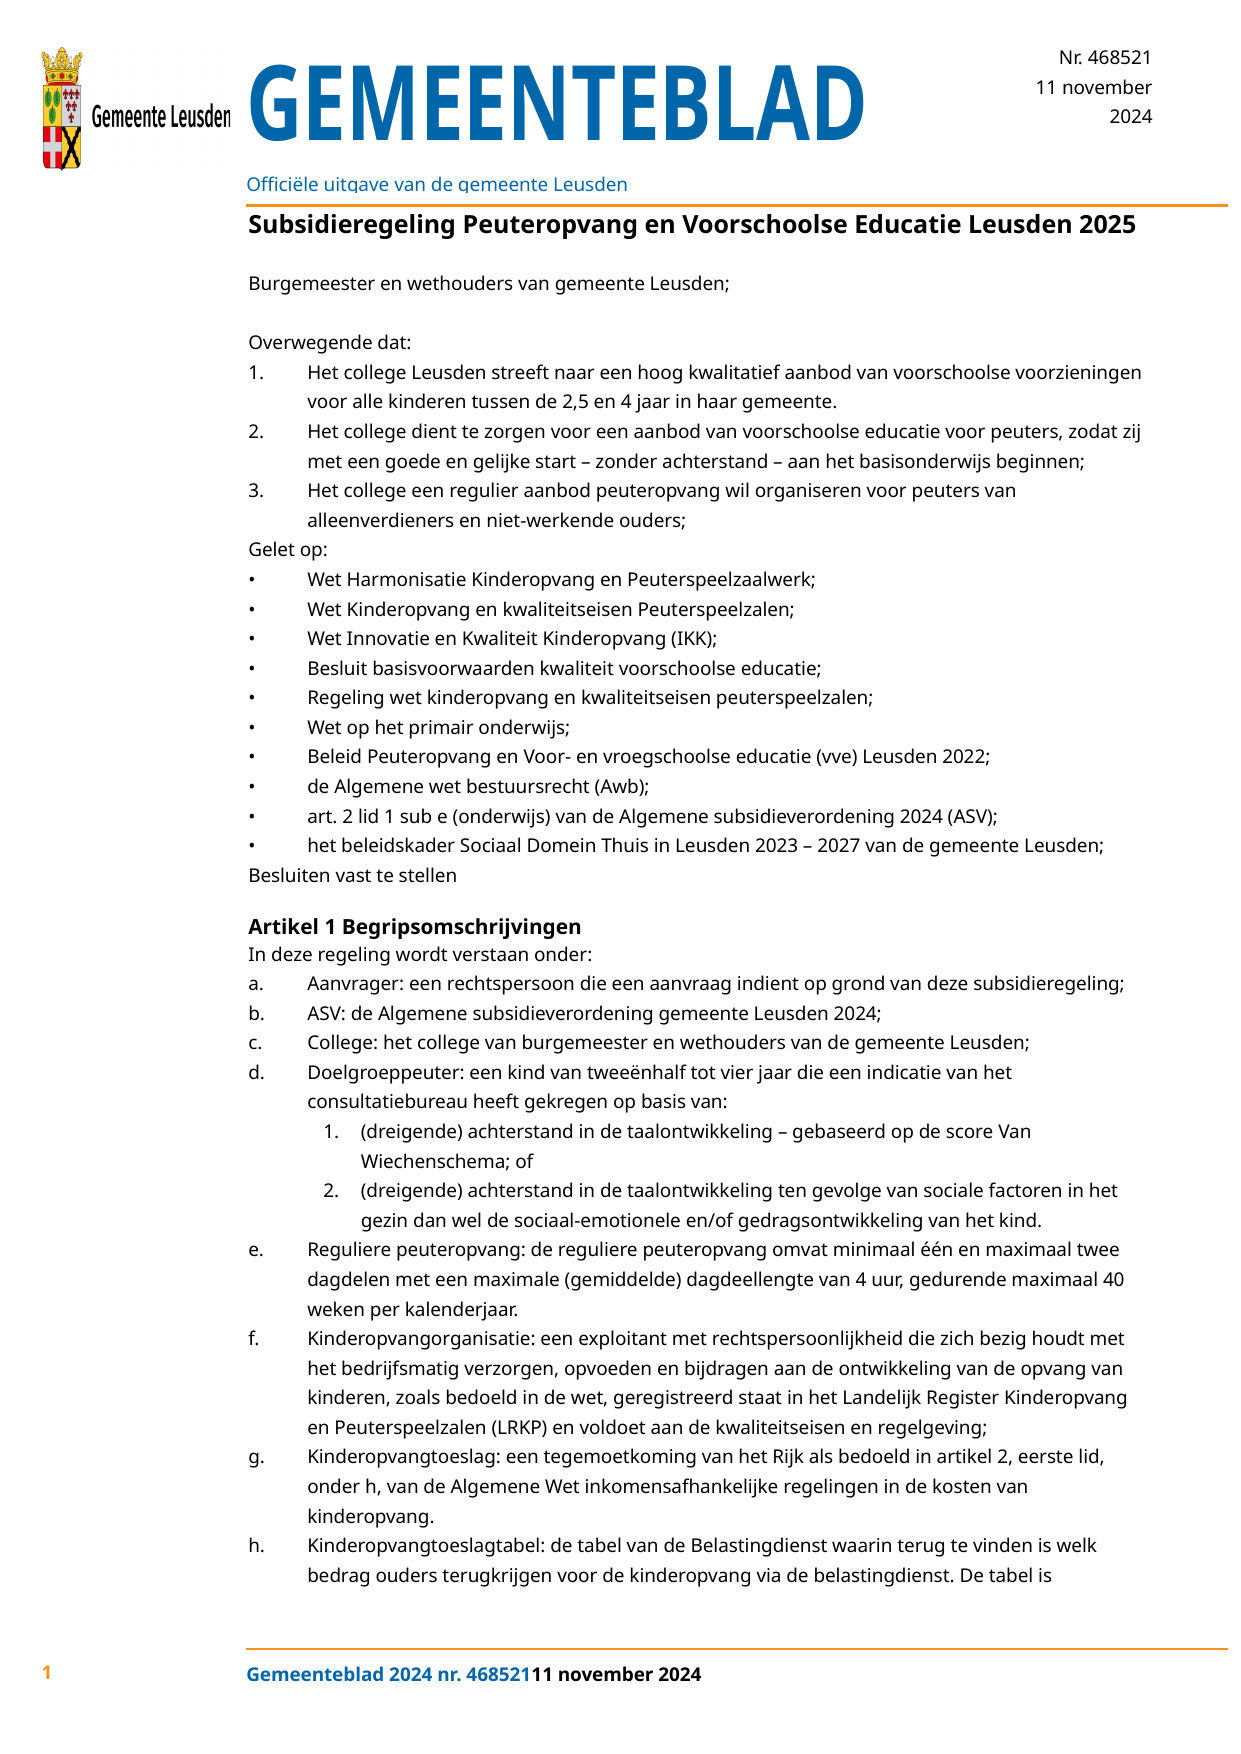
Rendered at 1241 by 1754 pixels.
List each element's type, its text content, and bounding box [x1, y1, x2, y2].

list ASV: de Algemene subsidieverordening gemeente Leusden 2024; [248, 1000, 1152, 1026]
list Kinderopvangtoeslagtabel: de tabel van de Belastingdienst waarin terug te vinden is welk bedrag ouders terugkrijgen voor de kinderopvang via de belastingdienst. De tabel is [248, 1532, 1152, 1588]
list Wet Innovatie en Kwaliteit Kinderopvang (IKK); [248, 625, 1152, 651]
list Het college Leusden streeft naar een hoog kwalitatief aanbod van voorschoolse voorzieningen voor alle kinderen tussen de 2,5 en 4 jaar in haar gemeente. [248, 359, 1152, 414]
text In deze regeling wordt verstaan onder: [248, 941, 1152, 967]
text Gelet op: [248, 537, 1152, 562]
list Kinderopvangtoeslag: een tegemoetkoming van het Rijk als bedoeld in artikel 2, eerste lid, onder h, van de Algemene Wet inkomensafhankelijke regelingen in de kosten van kinderopvang. [248, 1444, 1152, 1529]
list Het college een regulier aanbod peuteropvang wil organiseren voor peuters van alleenverdieners en niet-werkende ouders; [248, 477, 1152, 533]
list Wet Harmonisatie Kinderopvang en Peuterspeelzaalwerk; [248, 566, 1152, 592]
list Wet op het primair onderwijs; [248, 714, 1152, 740]
picture [41, 47, 231, 172]
list College: het college van burgemeester en wethouders van de gemeente Leusden; [248, 1029, 1152, 1055]
list Wet Kinderopvang en kwaliteitseisen Peuterspeelzalen; [248, 596, 1152, 621]
list Beleid Peuteropvang en Voor- en vroegschoolse educatie (vve) Leusden 2022; [248, 744, 1152, 769]
list Doelgroeppeuter: een kind van tweeënhalf tot vier jaar die een indicatie van het consultatiebureau heeft gekregen op basis van: [248, 1059, 1152, 1114]
list Kinderopvangorganisatie: een exploitant met rechtspersoonlijkheid die zich bezig houdt met het bedrijfsmatig verzorgen, opvoeden en bijdragen aan de ontwikkeling van de opvang van kinderen, zoals bedoeld in de wet, geregistreerd staat in het Landelijk Register Kinderopvang en Peuterspeelzalen (LRKP) en voldoet aan de kwaliteitseisen en regelgeving; [248, 1325, 1152, 1440]
text Artikel 1 Begripsomschrijvingen [248, 912, 1152, 941]
list Reguliere peuteropvang: de reguliere peuteropvang omvat minimaal één en maximaal twee dagdelen met een maximale (gemiddelde) dagdeellengte van 4 uur, gedurende maximaal 40 weken per kalenderjaar. [248, 1237, 1152, 1322]
text Subsidieregeling Peuteropvang en Voorschoolse Educatie Leusden 2025 [248, 207, 1152, 241]
list (dreigende) achterstand in de taalontwikkeling ten gevolge van sociale factoren in het gezin dan wel de sociaal-emotionele en/of gedragsontwikkeling van het kind. [323, 1177, 1152, 1233]
list art. 2 lid 1 sub e (onderwijs) van de Algemene subsidieverordening 2024 (ASV); [248, 803, 1152, 828]
text Overwegende dat: [248, 329, 1152, 355]
list Aanvrager: een rechtspersoon die een aanvraag indient op grond van deze subsidieregeling; [248, 970, 1152, 996]
list (dreigende) achterstand in de taalontwikkeling – gebaseerd op de score Van Wiechenschema; of [323, 1118, 1152, 1174]
list de Algemene wet bestuursrecht (Awb); [248, 773, 1152, 799]
list Besluit basisvoorwaarden kwaliteit voorschoolse educatie; [248, 655, 1152, 681]
list het beleidskader Sociaal Domein Thuis in Leusden 2023 – 2027 van de gemeente Leusden; [248, 832, 1152, 858]
list Het college dient te zorgen voor een aanbod van voorschoolse educatie voor peuters, zodat zij met een goede en gelijke start – zonder achterstand – aan het basisonderwijs beginnen; [248, 418, 1152, 473]
list Regeling wet kinderopvang en kwaliteitseisen peuterspeelzalen; [248, 684, 1152, 710]
text Besluiten vast te stellen [248, 862, 1152, 888]
text Burgemeester en wethouders van gemeente Leusden; [248, 270, 1152, 296]
